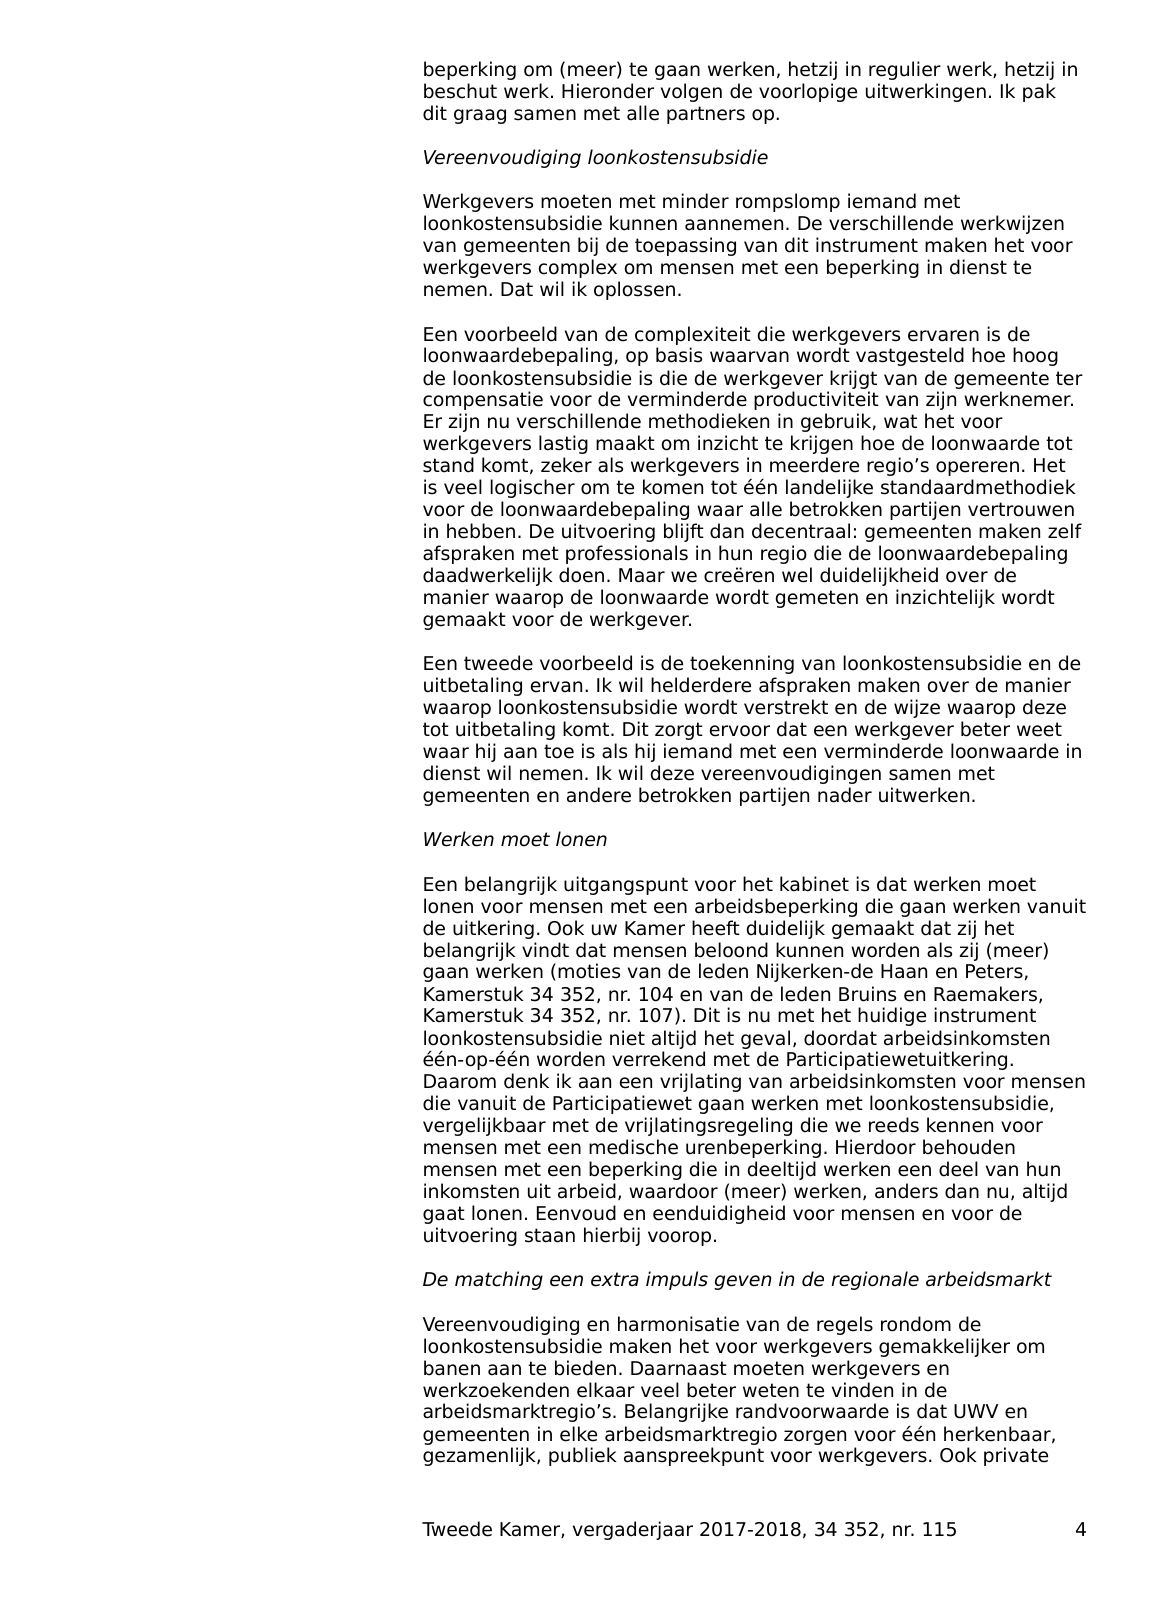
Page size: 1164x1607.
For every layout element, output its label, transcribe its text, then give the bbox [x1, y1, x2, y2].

subtitle Vereenvoudiging loonkostensubsidie [422, 147, 1087, 169]
text Werkgevers moeten met minder rompslomp iemand met loonkostensubsidie kunnen aannemen. De verschillende werkwijzen van gemeenten bij de toepassing van dit instrument maken het voor werkgevers complex om mensen met een beperking in dienst te nemen. Dat wil ik oplossen. [422, 191, 1087, 301]
text Een voorbeeld van de complexiteit die werkgevers ervaren is de loonwaardebepaling, op basis waarvan wordt vastgesteld hoe hoog de loonkostensubsidie is die de werkgever krijgt van de gemeente ter compensatie voor de verminderde productiviteit van zijn werknemer. Er zijn nu verschillende methodieken in gebruik, wat het voor werkgevers lastig maakt om inzicht te krijgen hoe de loonwaarde tot stand komt, zeker als werkgevers in meerdere regio’s opereren. Het is veel logischer om te komen tot één landelijke standaardmethodiek voor de loonwaardebepaling waar alle betrokken partijen vertrouwen in hebben. De uitvoering blijft dan decentraal: gemeenten maken zelf afspraken met professionals in hun regio die de loonwaardebepaling daadwerkelijk doen. Maar we creëren wel duidelijkheid over de manier waarop de loonwaarde wordt gemeten en inzichtelijk wordt gemaakt voor de werkgever. [422, 323, 1087, 631]
text Een tweede voorbeeld is de toekenning van loonkostensubsidie en de uitbetaling ervan. Ik wil helderdere afspraken maken over de manier waarop loonkostensubsidie wordt verstrekt en de wijze waarop deze tot uitbetaling komt. Dit zorgt ervoor dat een werkgever beter weet waar hij aan toe is als hij iemand met een verminderde loonwaarde in dienst wil nemen. Ik wil deze vereenvoudigingen samen met gemeenten en andere betrokken partijen nader uitwerken. [422, 653, 1087, 807]
subtitle De matching een extra impuls geven in de regionale arbeidsmarkt [422, 1269, 1087, 1291]
text beperking om (meer) te gaan werken, hetzij in regulier werk, hetzij in beschut werk. Hieronder volgen de voorlopige uitwerkingen. Ik pak dit graag samen met alle partners op. [422, 59, 1087, 125]
text Vereenvoudiging en harmonisatie van de regels rondom de loonkostensubsidie maken het voor werkgevers gemakkelijker om banen aan te bieden. Daarnaast moeten werkgevers en werkzoekenden elkaar veel beter weten te vinden in de arbeidsmarktregio’s. Belangrijke randvoorwaarde is dat UWV en gemeenten in elke arbeidsmarktregio zorgen voor één herkenbaar, gezamenlijk, publiek aanspreekpunt voor werkgevers. Ook private [422, 1313, 1087, 1467]
subtitle Werken moet lonen [422, 829, 1087, 851]
text Een belangrijk uitgangspunt voor het kabinet is dat werken moet lonen voor mensen met een arbeidsbeperking die gaan werken vanuit de uitkering. Ook uw Kamer heeft duidelijk gemaakt dat zij het belangrijk vindt dat mensen beloond kunnen worden als zij (meer) gaan werken (moties van de leden Nijkerken-de Haan en Peters, Kamerstuk 34 352, nr. 104 en van de leden Bruins en Raemakers, Kamerstuk 34 352, nr. 107). Dit is nu met het huidige instrument loonkostensubsidie niet altijd het geval, doordat arbeidsinkomsten één-op-één worden verrekend met de Participatiewetuitkering. Daarom denk ik aan een vrijlating van arbeidsinkomsten voor mensen die vanuit de Participatiewet gaan werken met loonkostensubsidie, vergelijkbaar met de vrijlatingsregeling die we reeds kennen voor mensen met een medische urenbeperking. Hierdoor behouden mensen met een beperking die in deeltijd werken een deel van hun inkomsten uit arbeid, waardoor (meer) werken, anders dan nu, altijd gaat lonen. Eenvoud en eenduidigheid voor mensen en voor de uitvoering staan hierbij voorop. [422, 873, 1087, 1247]
